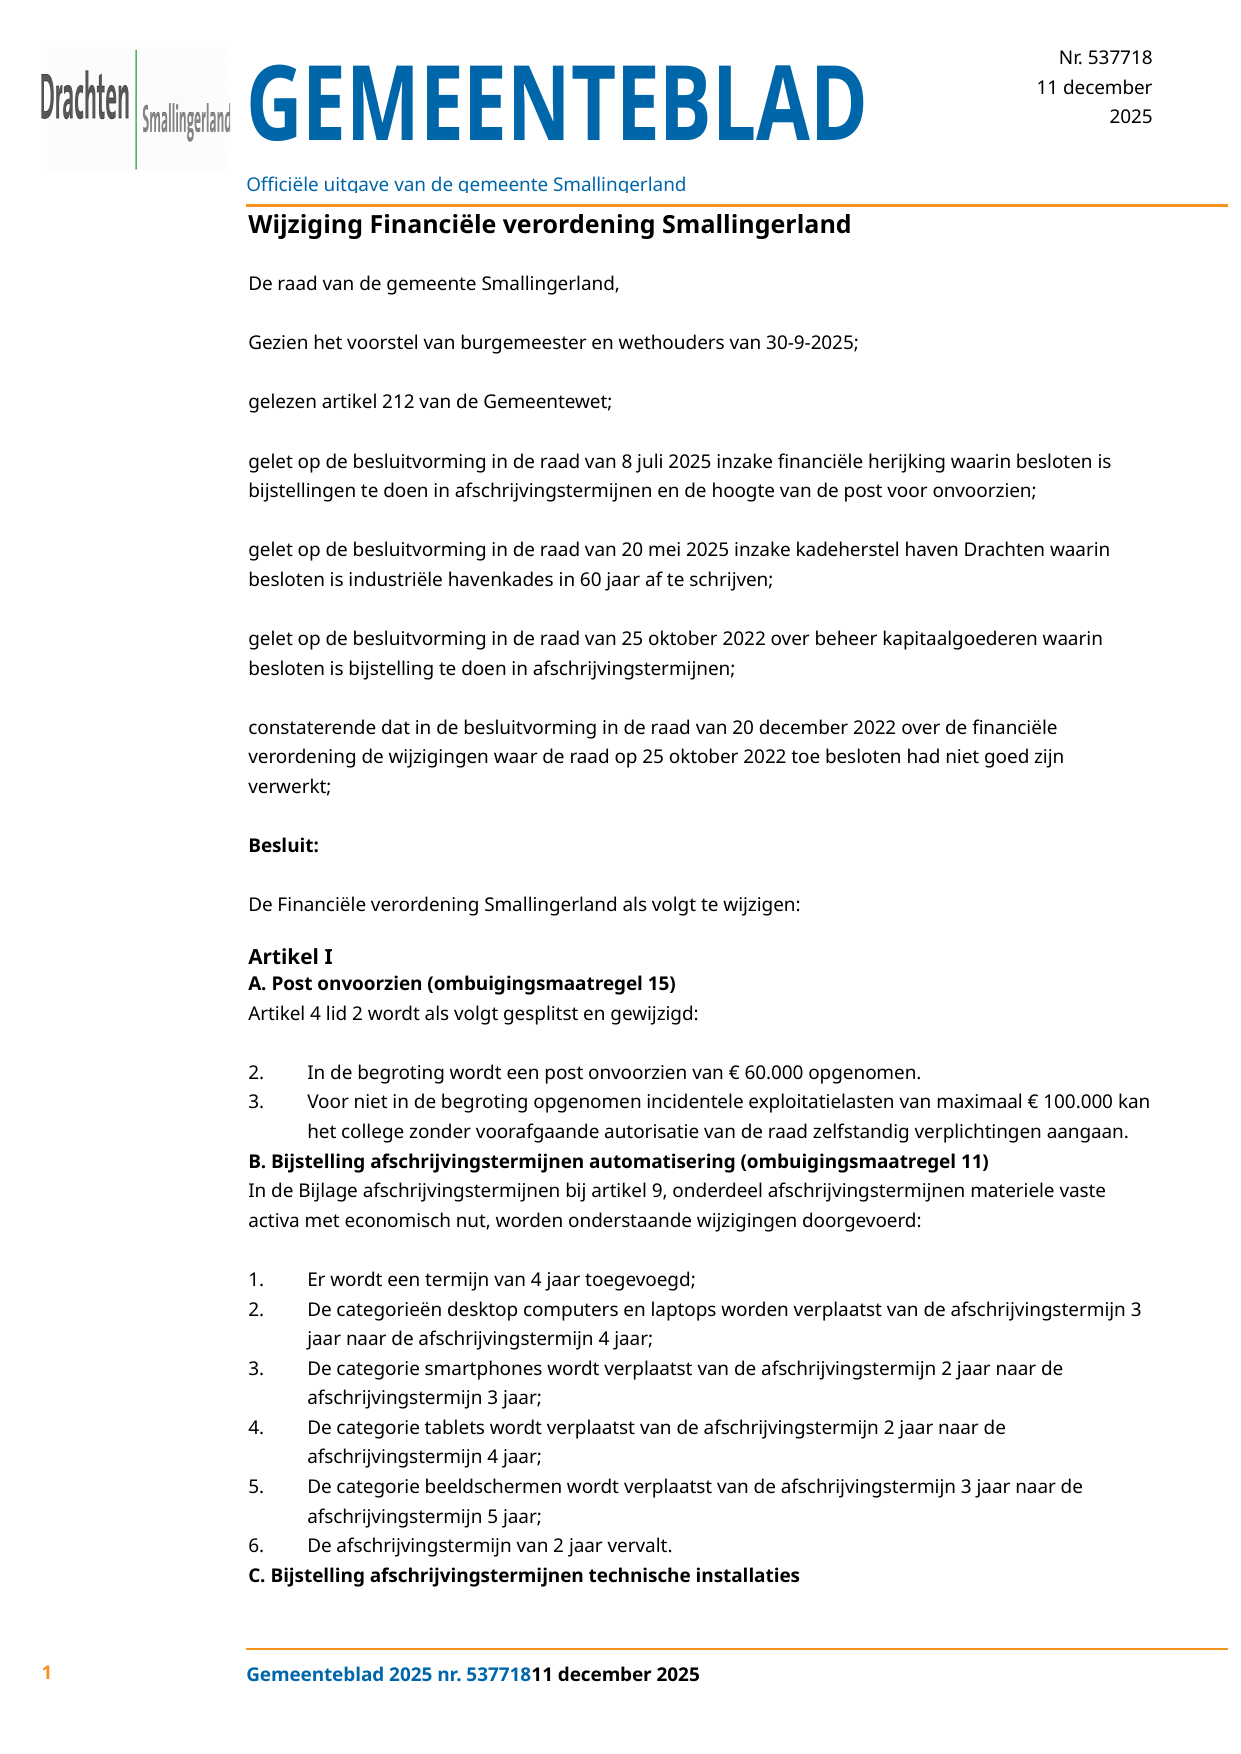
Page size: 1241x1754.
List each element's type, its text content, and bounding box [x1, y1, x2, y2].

list Voor niet in de begroting opgenomen incidentele exploitatielasten van maximaal € 100.000 kan het college zonder voorafgaande autorisatie van de raad zelfstandig verplichtingen aangaan. [248, 1089, 1152, 1144]
text constaterende dat in de besluitvorming in de raad van 20 december 2022 over de financiële verordening de wijzigingen waar de raad op 25 oktober 2022 toe besloten had niet goed zijn verwerkt; [248, 714, 1152, 799]
picture [41, 47, 231, 172]
text De Financiële verordening Smallingerland als volgt te wijzigen: [248, 892, 1152, 917]
text B. Bijstelling afschrijvingstermijnen automatisering (ombuigingsmaatregel 11) [248, 1148, 1152, 1174]
text A. Post onvoorzien (ombuigingsmaatregel 15) [248, 970, 1152, 996]
text gelet op de besluitvorming in de raad van 8 juli 2025 inzake financiële herijking waarin besloten is bijstellingen te doen in afschrijvingstermijnen en de hoogte van de post voor onvoorzien; [248, 448, 1152, 503]
list De afschrijvingstermijn van 2 jaar vervalt. [248, 1532, 1152, 1558]
text De raad van de gemeente Smallingerland, [248, 270, 1152, 296]
text Gezien het voorstel van burgemeester en wethouders van 30-9-2025; [248, 329, 1152, 355]
list Er wordt een termijn van 4 jaar toegevoegd; [248, 1266, 1152, 1292]
text Wijziging Financiële verordening Smallingerland [248, 207, 1152, 241]
text In de Bijlage afschrijvingstermijnen bij artikel 9, onderdeel afschrijvingstermijnen materiele vaste activa met economisch nut, worden onderstaande wijzigingen doorgevoerd: [248, 1177, 1152, 1233]
list De categorie smartphones wordt verplaatst van de afschrijvingstermijn 2 jaar naar de afschrijvingstermijn 3 jaar; [248, 1355, 1152, 1410]
text gelezen artikel 212 van de Gemeentewet; [248, 389, 1152, 414]
list De categorie tablets wordt verplaatst van de afschrijvingstermijn 2 jaar naar de afschrijvingstermijn 4 jaar; [248, 1414, 1152, 1469]
text Artikel 4 lid 2 wordt als volgt gesplitst en gewijzigd: [248, 1000, 1152, 1026]
text Besluit: [248, 832, 1152, 858]
text gelet op de besluitvorming in de raad van 25 oktober 2022 over beheer kapitaalgoederen waarin besloten is bijstelling te doen in afschrijvingstermijnen; [248, 625, 1152, 681]
text Artikel I [248, 942, 1152, 970]
list De categorieën desktop computers en laptops worden verplaatst van de afschrijvingstermijn 3 jaar naar de afschrijvingstermijn 4 jaar; [248, 1296, 1152, 1351]
list In de begroting wordt een post onvoorzien van € 60.000 opgenomen. [248, 1059, 1152, 1085]
text gelet op de besluitvorming in de raad van 20 mei 2025 inzake kadeherstel haven Drachten waarin besloten is industriële havenkades in 60 jaar af te schrijven; [248, 537, 1152, 592]
list De categorie beeldschermen wordt verplaatst van de afschrijvingstermijn 3 jaar naar de afschrijvingstermijn 5 jaar; [248, 1473, 1152, 1529]
text C. Bijstelling afschrijvingstermijnen technische installaties [248, 1562, 1152, 1588]
